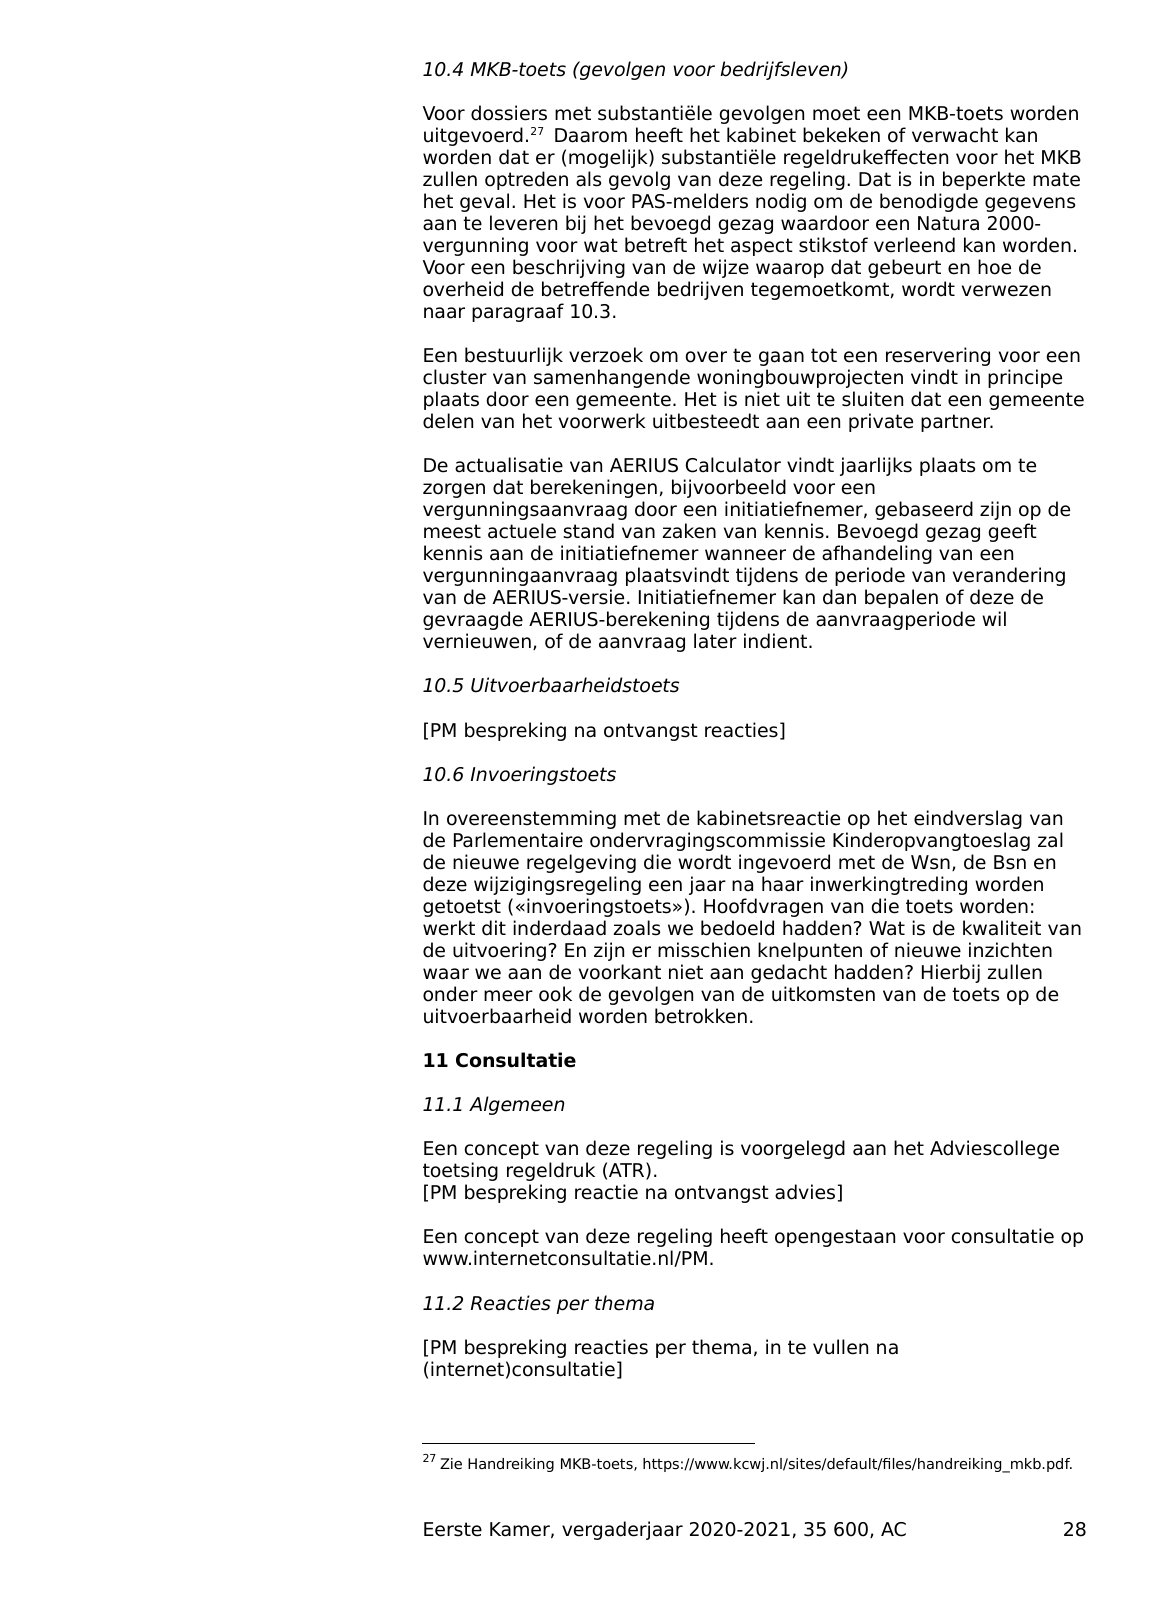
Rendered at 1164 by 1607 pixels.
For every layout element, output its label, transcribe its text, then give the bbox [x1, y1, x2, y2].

text [PM bespreking reacties per thema, in te vullen na (internet)consultatie] [422, 1337, 1087, 1381]
text Een bestuurlijk verzoek om over te gaan tot een reservering voor een cluster van samenhangende woningbouwprojecten vindt in principe plaats door een gemeente. Het is niet uit te sluiten dat een gemeente delen van het voorwerk uitbesteedt aan een private partner. [422, 345, 1087, 433]
text Een concept van deze regeling heeft opengestaan voor consultatie op www.internetconsultatie.nl/PM. [422, 1226, 1087, 1270]
text [PM bespreking na ontvangst reacties] [422, 719, 1087, 741]
text [PM bespreking reactie na ontvangst advies] [422, 1182, 1087, 1204]
text Zie Handreiking MKB-toets, https://www.kcwj.nl/sites/default/files/handreiking_mkb.pdf. [422, 1452, 1087, 1474]
text Voor dossiers met substantiële gevolgen moet een MKB-toets worden uitgevoerd. Daarom heeft het kabinet bekeken of verwacht kan worden dat er (mogelijk) substantiële regeldrukeffecten voor het MKB zullen optreden als gevolg van deze regeling. Dat is in beperkte mate het geval. Het is voor PAS-melders nodig om de benodigde gegevens aan te leveren bij het bevoegd gezag waardoor een Natura 2000-vergunning voor wat betreft het aspect stikstof verleend kan worden. Voor een beschrijving van de wijze waarop dat gebeurt en hoe de overheid de betreffende bedrijven tegemoetkomt, wordt verwezen naar paragraaf 10.3. [422, 103, 1087, 323]
text Een concept van deze regeling is voorgelegd aan het Adviescollege toetsing regeldruk (ATR). [422, 1138, 1087, 1182]
text De actualisatie van AERIUS Calculator vindt jaarlijks plaats om te zorgen dat berekeningen, bijvoorbeeld voor een vergunningsaanvraag door een initiatiefnemer, gebaseerd zijn op de meest actuele stand van zaken van kennis. Bevoegd gezag geeft kennis aan de initiatiefnemer wanneer de afhandeling van een vergunningaanvraag plaatsvindt tijdens de periode van verandering van de AERIUS-versie. Initiatiefnemer kan dan bepalen of deze de gevraagde AERIUS-berekening tijdens de aanvraagperiode wil vernieuwen, of de aanvraag later indient. [422, 455, 1087, 653]
subtitle 11.1 Algemeen [422, 1094, 1087, 1116]
subtitle 10.4 MKB-toets (gevolgen voor bedrijfsleven) [422, 59, 1087, 81]
subtitle 11 Consultatie [422, 1050, 1087, 1072]
subtitle 10.6 Invoeringstoets [422, 764, 1087, 786]
subtitle 11.2 Reacties per thema [422, 1292, 1087, 1314]
text In overeenstemming met de kabinetsreactie op het eindverslag van de Parlementaire ondervragingscommissie Kinderopvangtoeslag zal de nieuwe regelgeving die wordt ingevoerd met de Wsn, de Bsn en deze wijzigingsregeling een jaar na haar inwerkingtreding worden getoetst («invoeringstoets»). Hoofdvragen van die toets worden: werkt dit inderdaad zoals we bedoeld hadden? Wat is de kwaliteit van de uitvoering? En zijn er misschien knelpunten of nieuwe inzichten waar we aan de voorkant niet aan gedacht hadden? Hierbij zullen onder meer ook de gevolgen van de uitkomsten van de toets op de uitvoerbaarheid worden betrokken. [422, 808, 1087, 1028]
subtitle 10.5 Uitvoerbaarheidstoets [422, 675, 1087, 697]
